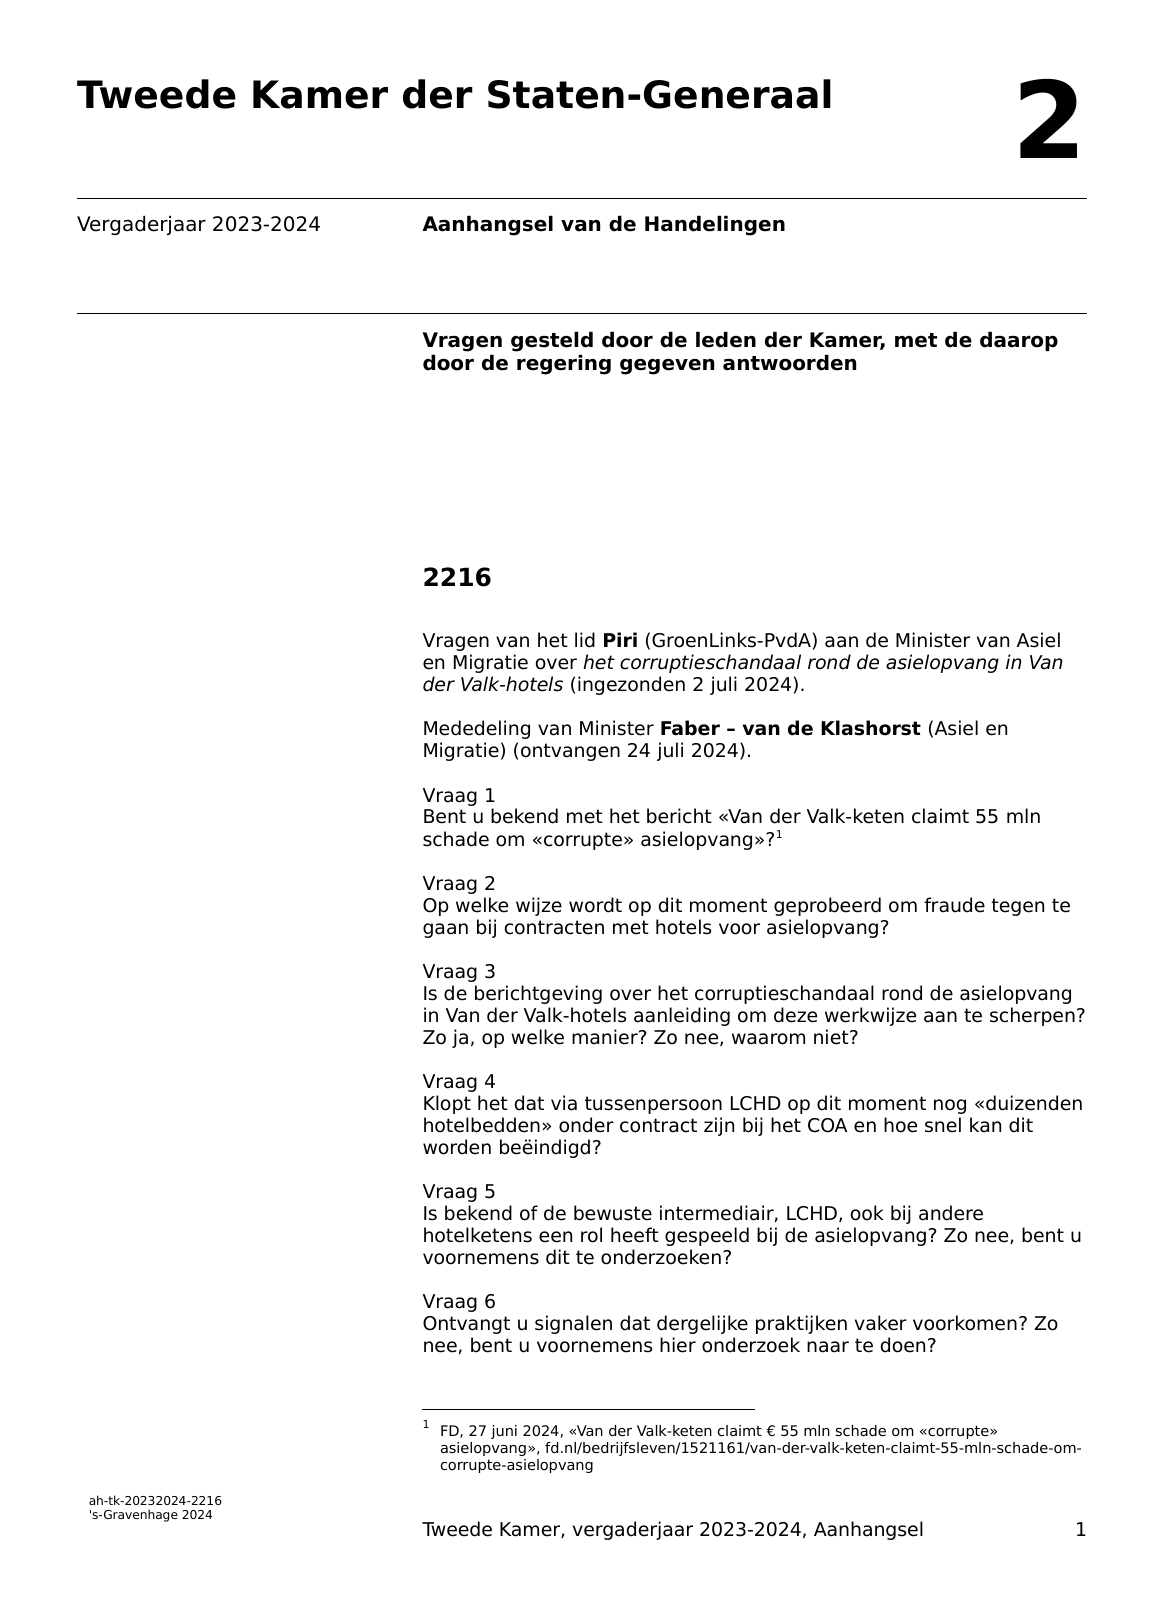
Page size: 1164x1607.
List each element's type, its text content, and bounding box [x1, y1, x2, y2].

text FD, 27 juni 2024, «Van der Valk-keten claimt € 55 mln schade om «corrupte» asielopvang», fd.nl/bedrijfsleven/1521161/van-der-valk-keten-claimt-55-mln-schade-om-corrupte-asielopvang [422, 1418, 1087, 1474]
table_cell Vragen gesteld door de leden der Kamer, met de daarop door de regering gegeven antwoorden [422, 314, 1087, 375]
table_header Tweede Kamer der Staten-Generaal [77, 59, 886, 198]
text Klopt het dat via tussenpersoon LCHD op dit moment nog «duizenden hotelbedden» onder contract zijn bij het COA en hoe snel kan dit worden beëindigd? [422, 1093, 1087, 1159]
text 's-Gravenhage 2024 [88, 1508, 323, 1522]
table_cell Vergaderjaar 2023-2024 [77, 199, 422, 313]
text 2216 [422, 563, 1087, 592]
text Is de berichtgeving over het corruptieschandaal rond de asielopvang in Van der Valk-hotels aanleiding om deze werkwijze aan te scherpen? Zo ja, op welke manier? Zo nee, waarom niet? [422, 983, 1087, 1049]
text Vraag 2 [422, 873, 1087, 894]
text Vraag 6 [422, 1291, 1087, 1313]
text Vraag 3 [422, 961, 1087, 983]
text Vraag 5 [422, 1181, 1087, 1203]
text Vraag 4 [422, 1071, 1087, 1093]
table_header 2 [886, 59, 1087, 198]
table_cell Aanhangsel van de Handelingen [422, 199, 1087, 313]
text Is bekend of de bewuste intermediair, LCHD, ook bij andere hotelketens een rol heeft gespeeld bij de asielopvang? Zo nee, bent u voornemens dit te onderzoeken? [422, 1203, 1087, 1269]
text Vragen van het lid Piri (GroenLinks-PvdA) aan de Minister van Asiel en Migratie over het corruptieschandaal rond de asielopvang in Van der Valk-hotels (ingezonden 2 juli 2024). [422, 630, 1087, 696]
text Ontvangt u signalen dat dergelijke praktijken vaker voorkomen? Zo nee, bent u voornemens hier onderzoek naar te doen? [422, 1313, 1087, 1357]
text Bent u bekend met het bericht «Van der Valk-keten claimt 55 mln schade om «corrupte» asielopvang»? [422, 806, 1087, 850]
text Vraag 1 [422, 784, 1087, 806]
table_cell [77, 314, 422, 375]
text ah-tk-20232024-2216 [88, 1494, 323, 1508]
text Op welke wijze wordt op dit moment geprobeerd om fraude tegen te gaan bij contracten met hotels voor asielopvang? [422, 894, 1087, 938]
text Mededeling van Minister Faber – van de Klashorst (Asiel en Migratie) (ontvangen 24 juli 2024). [422, 718, 1087, 762]
